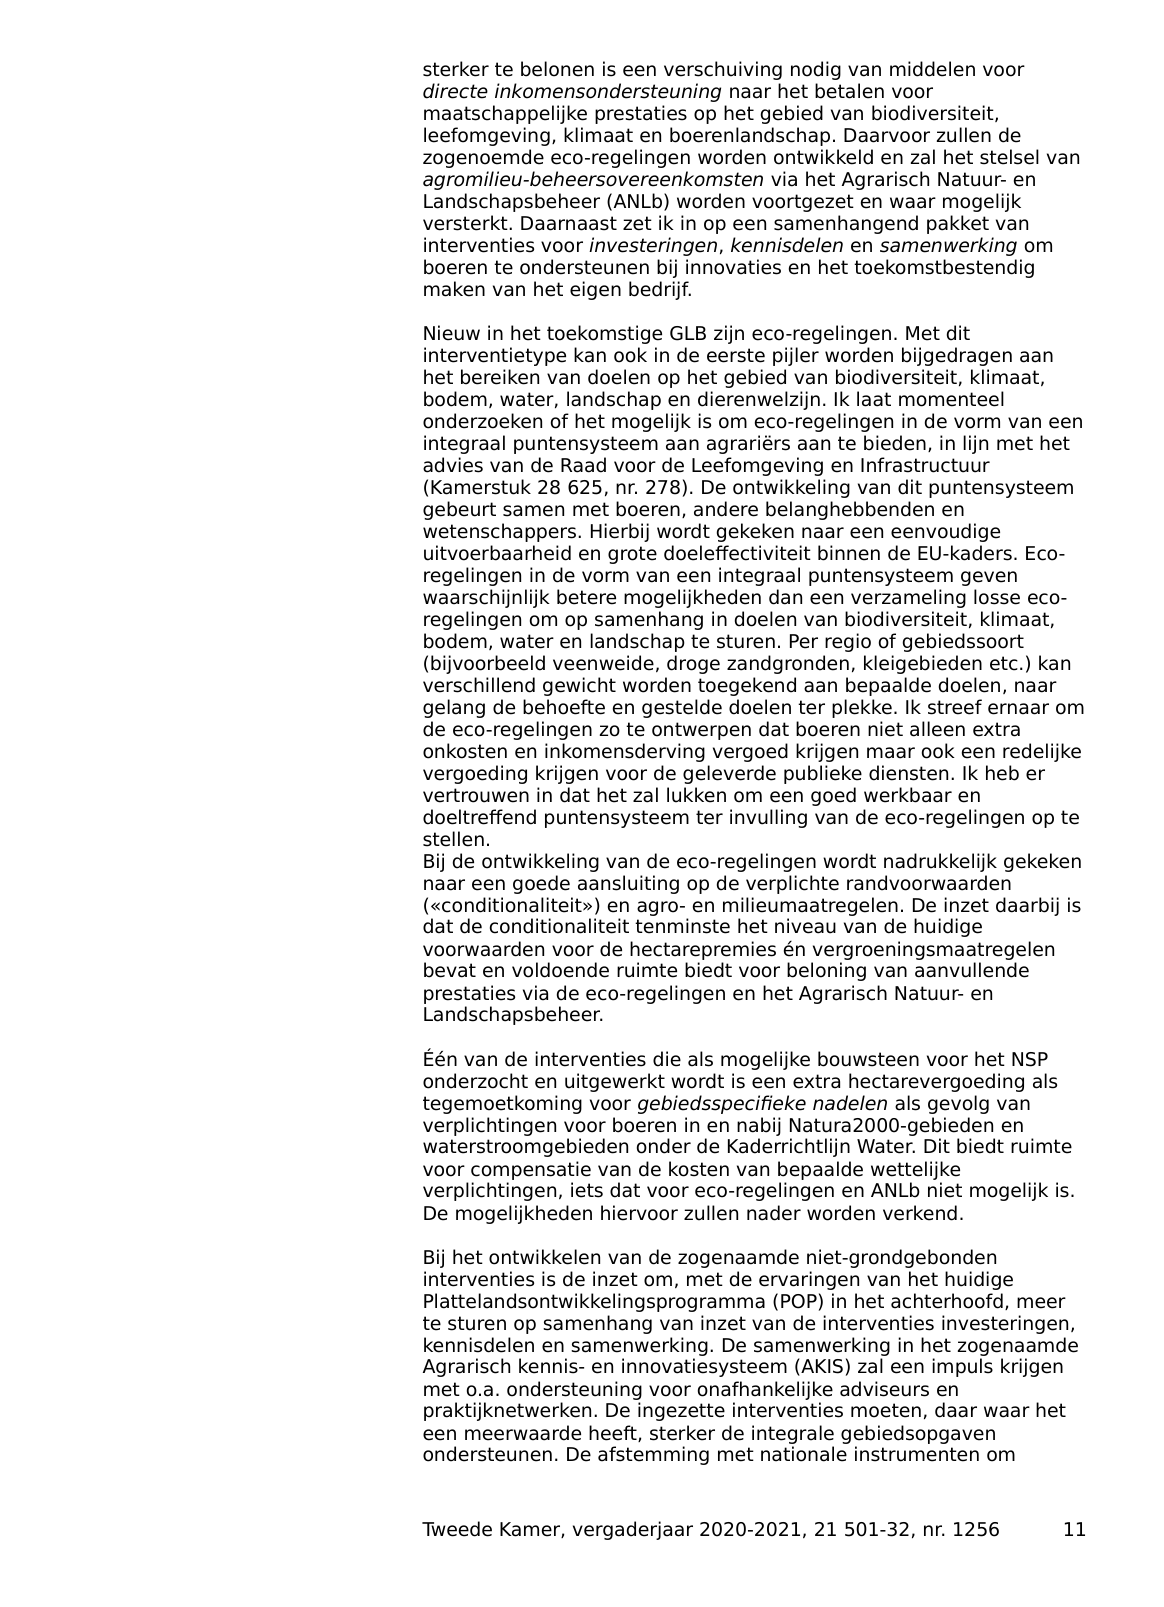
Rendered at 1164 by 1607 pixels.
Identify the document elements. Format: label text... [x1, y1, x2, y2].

text Één van de interventies die als mogelijke bouwsteen voor het NSP onderzocht en uitgewerkt wordt is een extra hectarevergoeding als tegemoetkoming voor gebiedsspecifieke nadelen als gevolg van verplichtingen voor boeren in en nabij Natura2000-gebieden en waterstroomgebieden onder de Kaderrichtlijn Water. Dit biedt ruimte voor compensatie van de kosten van bepaalde wettelijke verplichtingen, iets dat voor eco-regelingen en ANLb niet mogelijk is. De mogelijkheden hiervoor zullen nader worden verkend. [422, 1048, 1087, 1224]
text Bij het ontwikkelen van de zogenaamde niet-grondgebonden interventies is de inzet om, met de ervaringen van het huidige Plattelandsontwikkelingsprogramma (POP) in het achterhoofd, meer te sturen op samenhang van inzet van de interventies investeringen, kennisdelen en samenwerking. De samenwerking in het zogenaamde Agrarisch kennis- en innovatiesysteem (AKIS) zal een impuls krijgen met o.a. ondersteuning voor onafhankelijke adviseurs en praktijknetwerken. De ingezette interventies moeten, daar waar het een meerwaarde heeft, sterker de integrale gebiedsopgaven ondersteunen. De afstemming met nationale instrumenten om [422, 1247, 1087, 1466]
text Nieuw in het toekomstige GLB zijn eco-regelingen. Met dit interventietype kan ook in de eerste pijler worden bijgedragen aan het bereiken van doelen op het gebied van biodiversiteit, klimaat, bodem, water, landschap en dierenwelzijn. Ik laat momenteel onderzoeken of het mogelijk is om eco-regelingen in de vorm van een integraal puntensysteem aan agrariërs aan te bieden, in lijn met het advies van de Raad voor de Leefomgeving en Infrastructuur (Kamerstuk 28 625, nr. 278). De ontwikkeling van dit puntensysteem gebeurt samen met boeren, andere belanghebbenden en wetenschappers. Hierbij wordt gekeken naar een eenvoudige uitvoerbaarheid en grote doeleffectiviteit binnen de EU-kaders. Eco-regelingen in de vorm van een integraal puntensysteem geven waarschijnlijk betere mogelijkheden dan een verzameling losse eco-regelingen om op samenhang in doelen van biodiversiteit, klimaat, bodem, water en landschap te sturen. Per regio of gebiedssoort (bijvoorbeeld veenweide, droge zandgronden, kleigebieden etc.) kan verschillend gewicht worden toegekend aan bepaalde doelen, naar gelang de behoefte en gestelde doelen ter plekke. Ik streef ernaar om de eco-regelingen zo te ontwerpen dat boeren niet alleen extra onkosten en inkomensderving vergoed krijgen maar ook een redelijke vergoeding krijgen voor de geleverde publieke diensten. Ik heb er vertrouwen in dat het zal lukken om een goed werkbaar en doeltreffend puntensysteem ter invulling van de eco-regelingen op te stellen. [422, 323, 1087, 851]
text Bij de ontwikkeling van de eco-regelingen wordt nadrukkelijk gekeken naar een goede aansluiting op de verplichte randvoorwaarden («conditionaliteit») en agro- en milieumaatregelen. De inzet daarbij is dat de conditionaliteit tenminste het niveau van de huidige voorwaarden voor de hectarepremies én vergroeningsmaatregelen bevat en voldoende ruimte biedt voor beloning van aanvullende prestaties via de eco-regelingen en het Agrarisch Natuur- en Landschapsbeheer. [422, 851, 1087, 1026]
text sterker te belonen is een verschuiving nodig van middelen voor directe inkomensondersteuning naar het betalen voor maatschappelijke prestaties op het gebied van biodiversiteit, leefomgeving, klimaat en boerenlandschap. Daarvoor zullen de zogenoemde eco-regelingen worden ontwikkeld en zal het stelsel van agromilieu-beheersovereenkomsten via het Agrarisch Natuur- en Landschapsbeheer (ANLb) worden voortgezet en waar mogelijk versterkt. Daarnaast zet ik in op een samenhangend pakket van interventies voor investeringen, kennisdelen en samenwerking om boeren te ondersteunen bij innovaties en het toekomstbestendig maken van het eigen bedrijf. [422, 59, 1087, 301]
